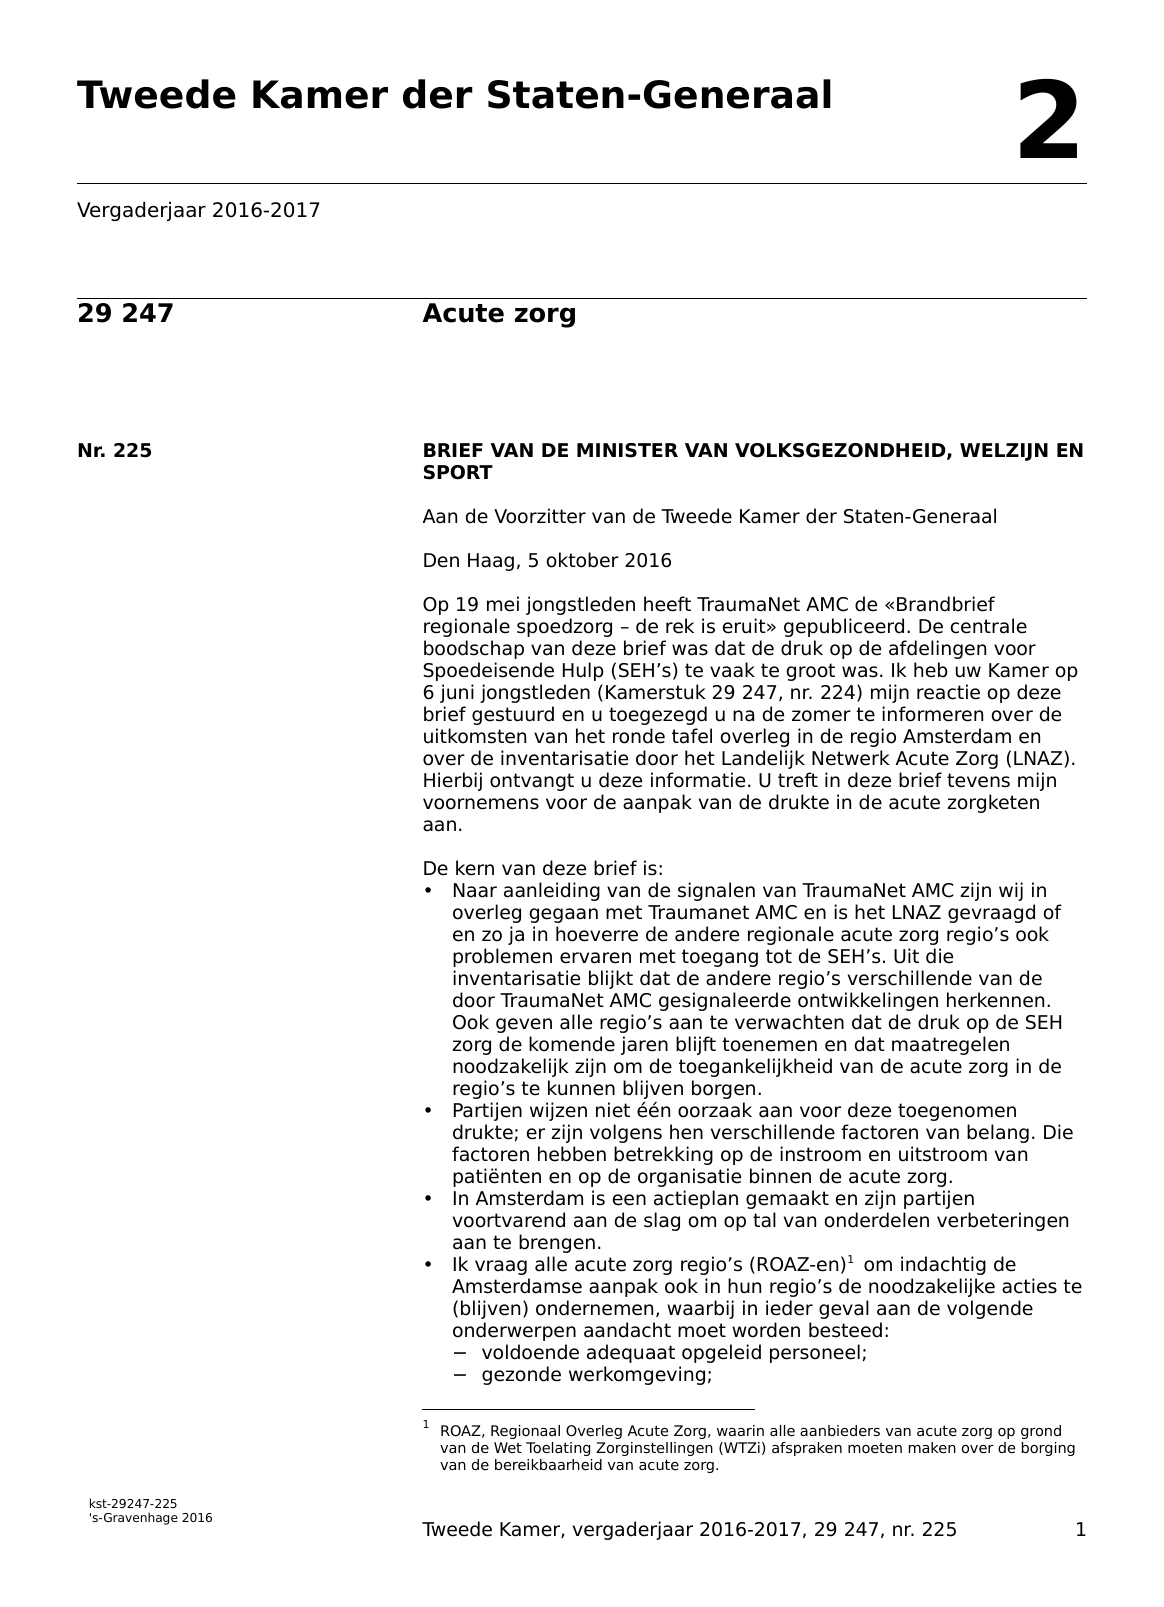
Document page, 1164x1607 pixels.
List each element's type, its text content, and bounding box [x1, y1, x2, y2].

text De kern van deze brief is: [422, 858, 1087, 880]
subtitle Nr. 225 BRIEF VAN DE MINISTER VAN VOLKSGEZONDHEID, WELZIJN EN SPORT [77, 440, 1087, 484]
text Den Haag, 5 oktober 2016 [422, 550, 1087, 572]
text Aan de Voorzitter van de Tweede Kamer der Staten-Generaal [422, 506, 1087, 528]
text • In Amsterdam is een actieplan gemaakt en zijn partijen voortvarend aan de slag om op tal van onderdelen verbeteringen aan te brengen. [422, 1188, 1087, 1254]
text • Partijen wijzen niet één oorzaak aan voor deze toegenomen drukte; er zijn volgens hen verschillende factoren van belang. Die factoren hebben betrekking op de instroom en uitstroom van patiënten en op de organisatie binnen de acute zorg. [422, 1100, 1087, 1188]
text − voldoende adequaat opgeleid personeel; [452, 1342, 1087, 1364]
subtitle 29 247 Acute zorg [77, 299, 1087, 329]
text Op 19 mei jongstleden heeft TraumaNet AMC de «Brandbrief regionale spoedzorg – de rek is eruit» gepubliceerd. De centrale boodschap van deze brief was dat de druk op de afdelingen voor Spoedeisende Hulp (SEH’s) te vaak te groot was. Ik heb uw Kamer op 6 juni jongstleden (Kamerstuk 29 247, nr. 224) mijn reactie op deze brief gestuurd en u toegezegd u na de zomer te informeren over de uitkomsten van het ronde tafel overleg in de regio Amsterdam en over de inventarisatie door het Landelijk Netwerk Acute Zorg (LNAZ). Hierbij ontvangt u deze informatie. U treft in deze brief tevens mijn voornemens voor de aanpak van de drukte in de acute zorgketen aan. [422, 594, 1087, 836]
text 's-Gravenhage 2016 [88, 1511, 323, 1525]
text • Ik vraag alle acute zorg regio’s (ROAZ-en) om indachtig de Amsterdamse aanpak ook in hun regio’s de noodzakelijke acties te (blijven) ondernemen, waarbij in ieder geval aan de volgende onderwerpen aandacht moet worden besteed: [422, 1254, 1087, 1342]
table_header Tweede Kamer der Staten-Generaal [77, 59, 886, 183]
text ROAZ, Regionaal Overleg Acute Zorg, waarin alle aanbieders van acute zorg op grond van de Wet Toelating Zorginstellingen (WTZi) afspraken moeten maken over de borging van de bereikbaarheid van acute zorg. [422, 1418, 1087, 1474]
text − gezonde werkomgeving; [452, 1364, 1087, 1386]
text kst-29247-225 [88, 1497, 323, 1511]
table_cell Vergaderjaar 2016-2017 [77, 184, 1087, 298]
table_header 2 [886, 59, 1087, 183]
text • Naar aanleiding van de signalen van TraumaNet AMC zijn wij in overleg gegaan met Traumanet AMC en is het LNAZ gevraagd of en zo ja in hoeverre de andere regionale acute zorg regio’s ook problemen ervaren met toegang tot de SEH’s. Uit die inventarisatie blijkt dat de andere regio’s verschillende van de door TraumaNet AMC gesignaleerde ontwikkelingen herkennen. Ook geven alle regio’s aan te verwachten dat de druk op de SEH zorg de komende jaren blijft toenemen en dat maatregelen noodzakelijk zijn om de toegankelijkheid van de acute zorg in de regio’s te kunnen blijven borgen. [422, 880, 1087, 1100]
